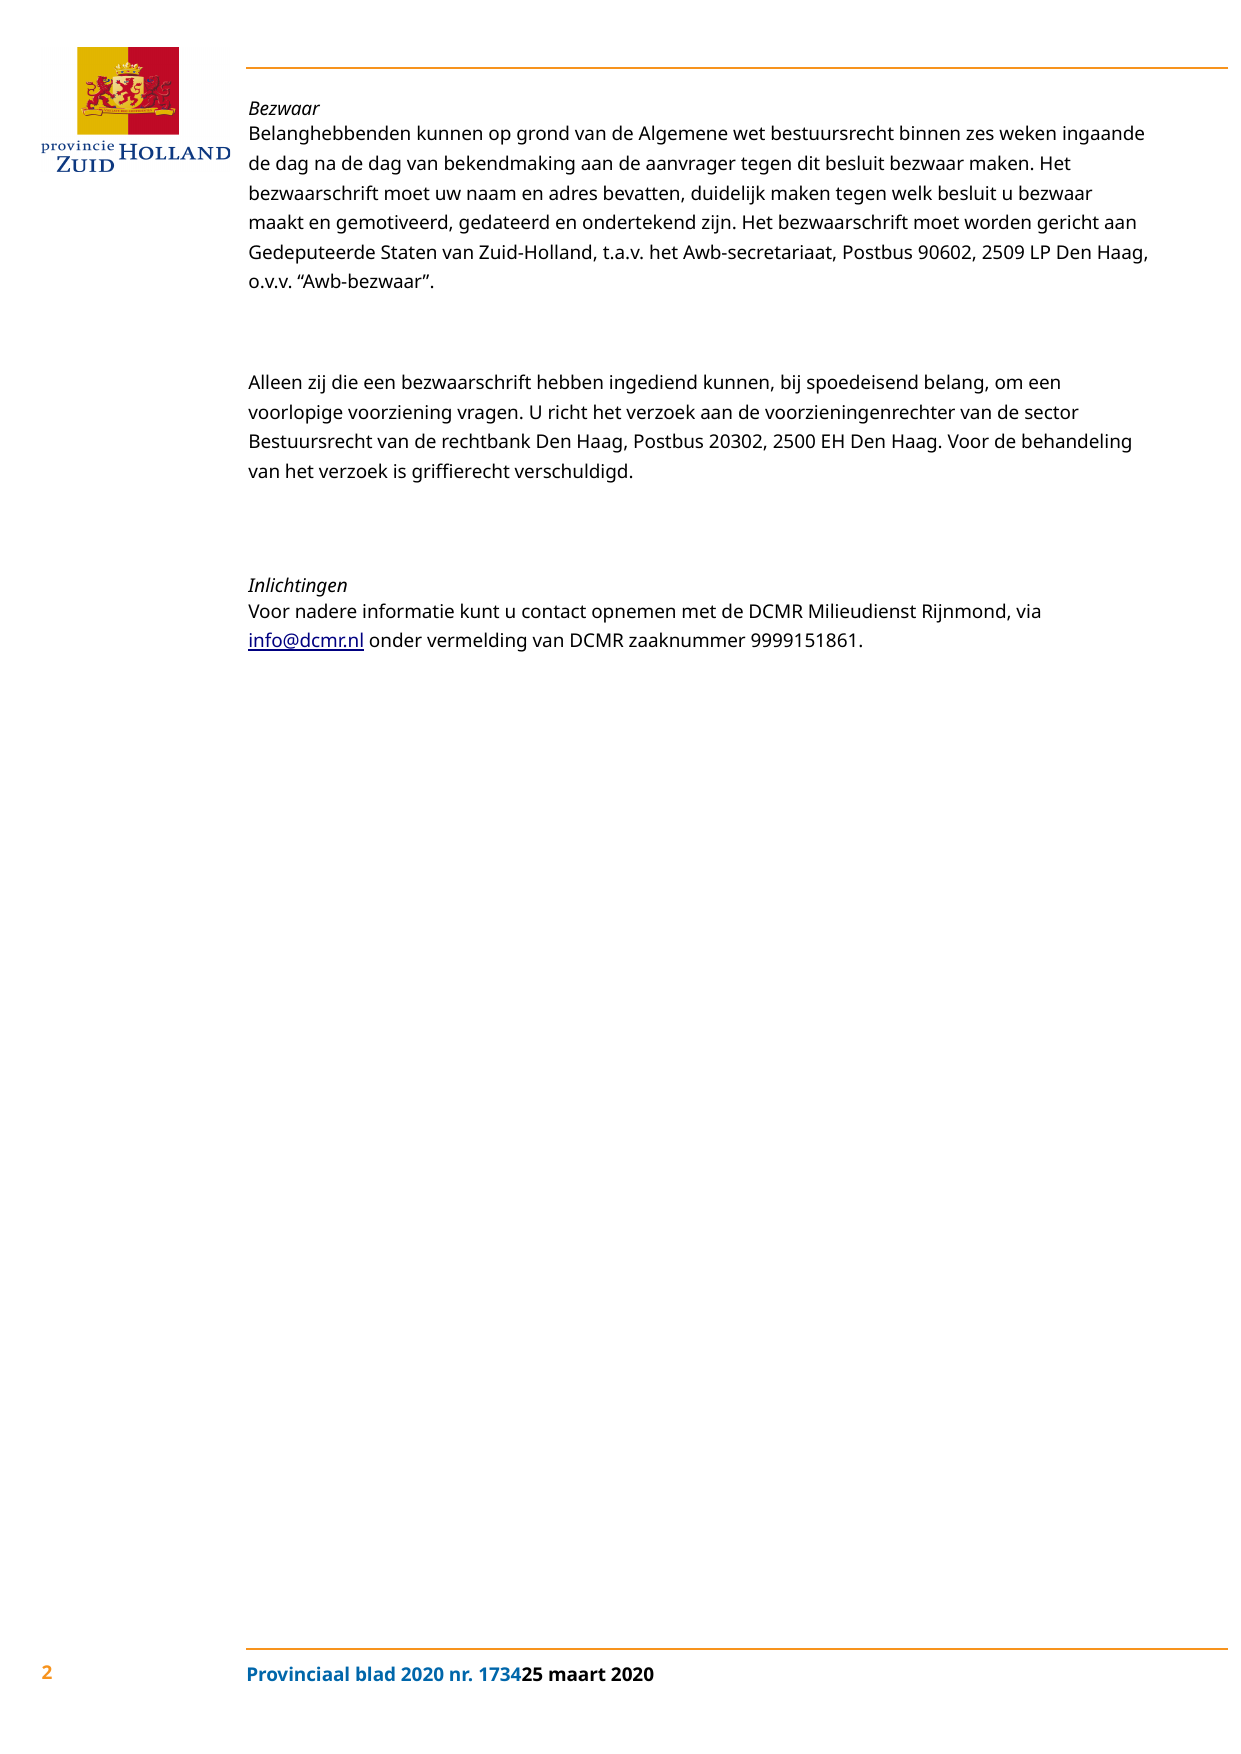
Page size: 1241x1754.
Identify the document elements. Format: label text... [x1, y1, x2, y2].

text Belanghebbenden kunnen op grond van de Algemene wet bestuursrecht binnen zes weken ingaande de dag na de dag van bekendmaking aan de aanvrager tegen dit besluit bezwaar maken. Het bezwaarschrift moet uw naam en adres bevatten, duidelijk maken tegen welk besluit u bezwaar maakt en gemotiveerd, gedateerd en ondertekend zijn. Het bezwaarschrift moet worden gericht aan Gedeputeerde Staten van Zuid-Holland, t.a.v. het Awb-secretariaat, Postbus 90602, 2509 LP Den Haag, o.v.v. “Awb-bezwaar”. [248, 121, 1152, 294]
text Inlichtingen [248, 572, 1152, 598]
picture [41, 47, 231, 172]
text Bezwaar [248, 95, 1152, 121]
text Voor nadere informatie kunt u contact opnemen met de DCMR Milieudienst Rijnmond, via info@dcmr.nl onder vermelding van DCMR zaaknummer 9999151861. [248, 598, 1152, 653]
text Alleen zij die een bezwaarschrift hebben ingediend kunnen, bij spoedeisend belang, om een voorlopige voorziening vragen. U richt het verzoek aan de voorzieningenrechter van de sector Bestuursrecht van de rechtbank Den Haag, Postbus 20302, 2500 EH Den Haag. Voor de behandeling van het verzoek is griffierecht verschuldigd. [248, 369, 1152, 484]
